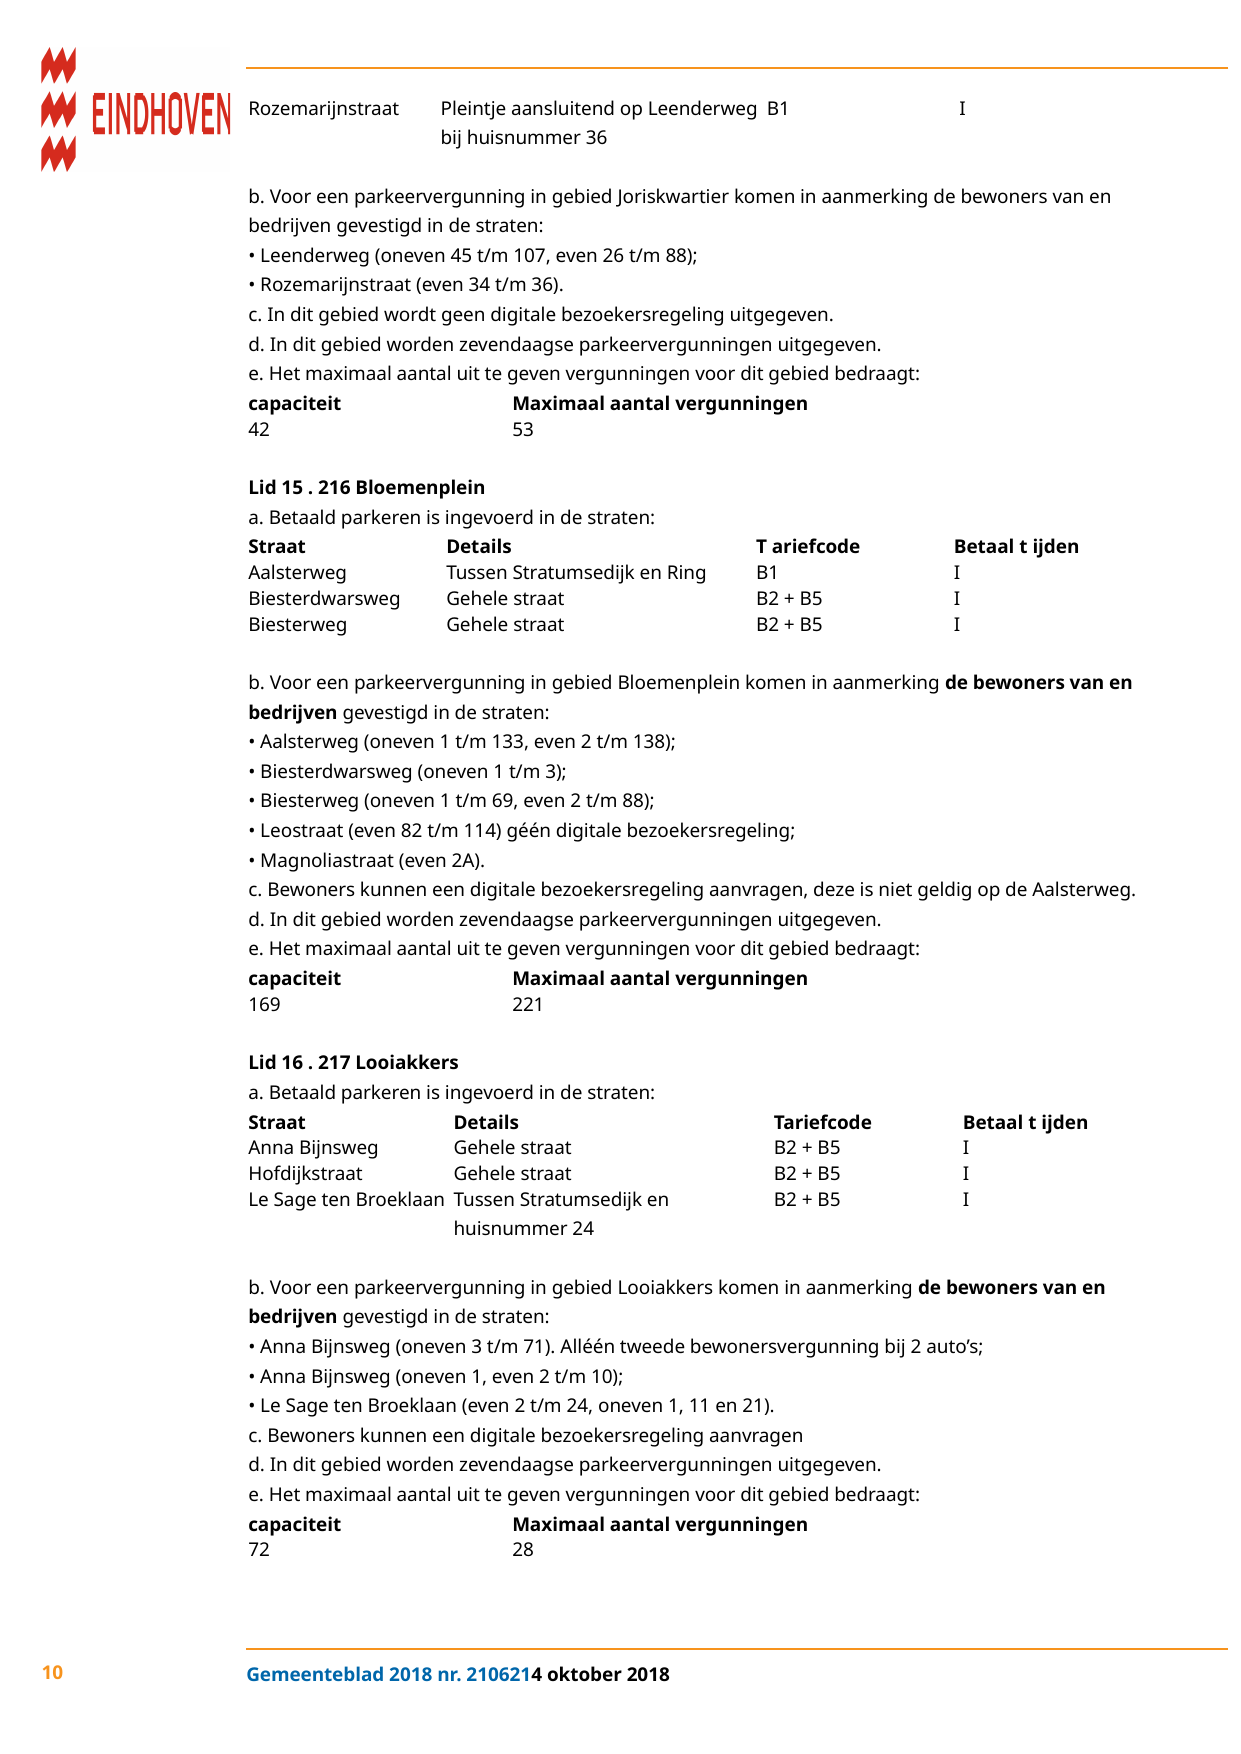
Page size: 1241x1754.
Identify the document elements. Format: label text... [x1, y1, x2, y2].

table_cell Tussen Stratumsedijk en huisnummer 24 [453, 1186, 774, 1241]
table_header Betaal t ijden [954, 534, 1152, 559]
text d. In dit gebied worden zevendaagse parkeervergunningen uitgegeven. [248, 906, 1152, 932]
text • Le Sage ten Broeklaan (even 2 t/m 24, oneven 1, 11 en 21). [248, 1392, 1152, 1418]
table_cell B1 [756, 559, 954, 585]
text e. Het maximaal aantal uit te geven vergunningen voor dit gebied bedraagt: [248, 1481, 1152, 1507]
table_cell I [954, 585, 1152, 611]
text Lid 16 . 217 Looiakkers [248, 1049, 1152, 1075]
text d. In dit gebied worden zevendaagse parkeervergunningen uitgegeven. [248, 1452, 1152, 1477]
table_header Maximaal aantal vergunningen [512, 965, 1152, 991]
table_cell Le Sage ten Broeklaan [248, 1186, 453, 1241]
table_cell Gehele straat [446, 585, 756, 611]
table_header capaciteit [248, 1511, 512, 1537]
text • Aalsterweg (oneven 1 t/m 133, even 2 t/m 138); [248, 728, 1152, 754]
table_cell Pleintje aansluitend op Leenderweg bij huisnummer 36 [440, 95, 767, 150]
text • Leenderweg (oneven 45 t/m 107, even 26 t/m 88); [248, 242, 1152, 268]
table_cell Gehele straat [453, 1160, 774, 1186]
table_cell 221 [512, 991, 1152, 1017]
table_cell I [963, 1186, 1152, 1241]
table_cell B2 + B5 [774, 1135, 963, 1160]
text • Biesterdwarsweg (oneven 1 t/m 3); [248, 758, 1152, 784]
table_cell B2 + B5 [756, 585, 954, 611]
table_cell B2 + B5 [774, 1186, 963, 1241]
table_cell I [963, 1160, 1152, 1186]
table_cell I [963, 1135, 1152, 1160]
table_cell I [954, 611, 1152, 637]
text • Rozemarijnstraat (even 34 t/m 36). [248, 272, 1152, 297]
table_cell I [954, 559, 1152, 585]
table_header Betaal t ijden [963, 1109, 1152, 1134]
text b. Voor een parkeervergunning in gebied Bloemenplein komen in aanmerking de bewoners van en bedrijven gevestigd in de straten: [248, 669, 1152, 725]
table_header Tariefcode [774, 1109, 963, 1134]
table_cell B2 + B5 [756, 611, 954, 637]
text a. Betaald parkeren is ingevoerd in de straten: [248, 1079, 1152, 1105]
table_header Details [446, 534, 756, 559]
text • Magnoliastraat (even 2A). [248, 847, 1152, 873]
table_header Straat [248, 534, 446, 559]
table_cell Biesterdwarsweg [248, 585, 446, 611]
table_header Straat [248, 1109, 453, 1134]
text • Biesterweg (oneven 1 t/m 69, even 2 t/m 88); [248, 788, 1152, 813]
text a. Betaald parkeren is ingevoerd in de straten: [248, 504, 1152, 530]
table_cell Biesterweg [248, 611, 446, 637]
table_header T ariefcode [756, 534, 954, 559]
table_cell 42 [248, 416, 512, 442]
text • Anna Bijnsweg (oneven 3 t/m 71). Alléén tweede bewonersvergunning bij 2 auto’s; [248, 1333, 1152, 1359]
table_cell 169 [248, 991, 512, 1017]
text e. Het maximaal aantal uit te geven vergunningen voor dit gebied bedraagt: [248, 360, 1152, 386]
table_cell 72 [248, 1537, 512, 1562]
text d. In dit gebied worden zevendaagse parkeervergunningen uitgegeven. [248, 331, 1152, 357]
text b. Voor een parkeervergunning in gebied Joriskwartier komen in aanmerking de bewoners van en bedrijven gevestigd in de straten: [248, 183, 1152, 238]
text c. In dit gebied wordt geen digitale bezoekersregeling uitgegeven. [248, 301, 1152, 327]
text • Leostraat (even 82 t/m 114) géén digitale bezoekersregeling; [248, 817, 1152, 843]
table_cell Rozemarijnstraat [248, 95, 440, 150]
text • Anna Bijnsweg (oneven 1, even 2 t/m 10); [248, 1363, 1152, 1389]
text e. Het maximaal aantal uit te geven vergunningen voor dit gebied bedraagt: [248, 936, 1152, 961]
table_header capaciteit [248, 965, 512, 991]
table_cell Gehele straat [453, 1135, 774, 1160]
table_cell B2 + B5 [774, 1160, 963, 1186]
table_cell 53 [512, 416, 1152, 442]
table_cell B1 [767, 95, 959, 150]
picture [41, 47, 231, 172]
text c. Bewoners kunnen een digitale bezoekersregeling aanvragen, deze is niet geldig op de Aalsterweg. [248, 876, 1152, 902]
table_cell Tussen Stratumsedijk en Ring [446, 559, 756, 585]
table_header Maximaal aantal vergunningen [512, 390, 1152, 416]
text b. Voor een parkeervergunning in gebied Looiakkers komen in aanmerking de bewoners van en bedrijven gevestigd in de straten: [248, 1274, 1152, 1329]
table_header capaciteit [248, 390, 512, 416]
table_cell Aalsterweg [248, 559, 446, 585]
table_cell Anna Bijnsweg [248, 1135, 453, 1160]
table_header Maximaal aantal vergunningen [512, 1511, 1152, 1537]
table_header Details [453, 1109, 774, 1134]
table_cell I [959, 95, 1152, 150]
table_cell 28 [512, 1537, 1152, 1562]
text Lid 15 . 216 Bloemenplein [248, 474, 1152, 500]
table_cell Hofdijkstraat [248, 1160, 453, 1186]
table_cell Gehele straat [446, 611, 756, 637]
text c. Bewoners kunnen een digitale bezoekersregeling aanvragen [248, 1422, 1152, 1448]
